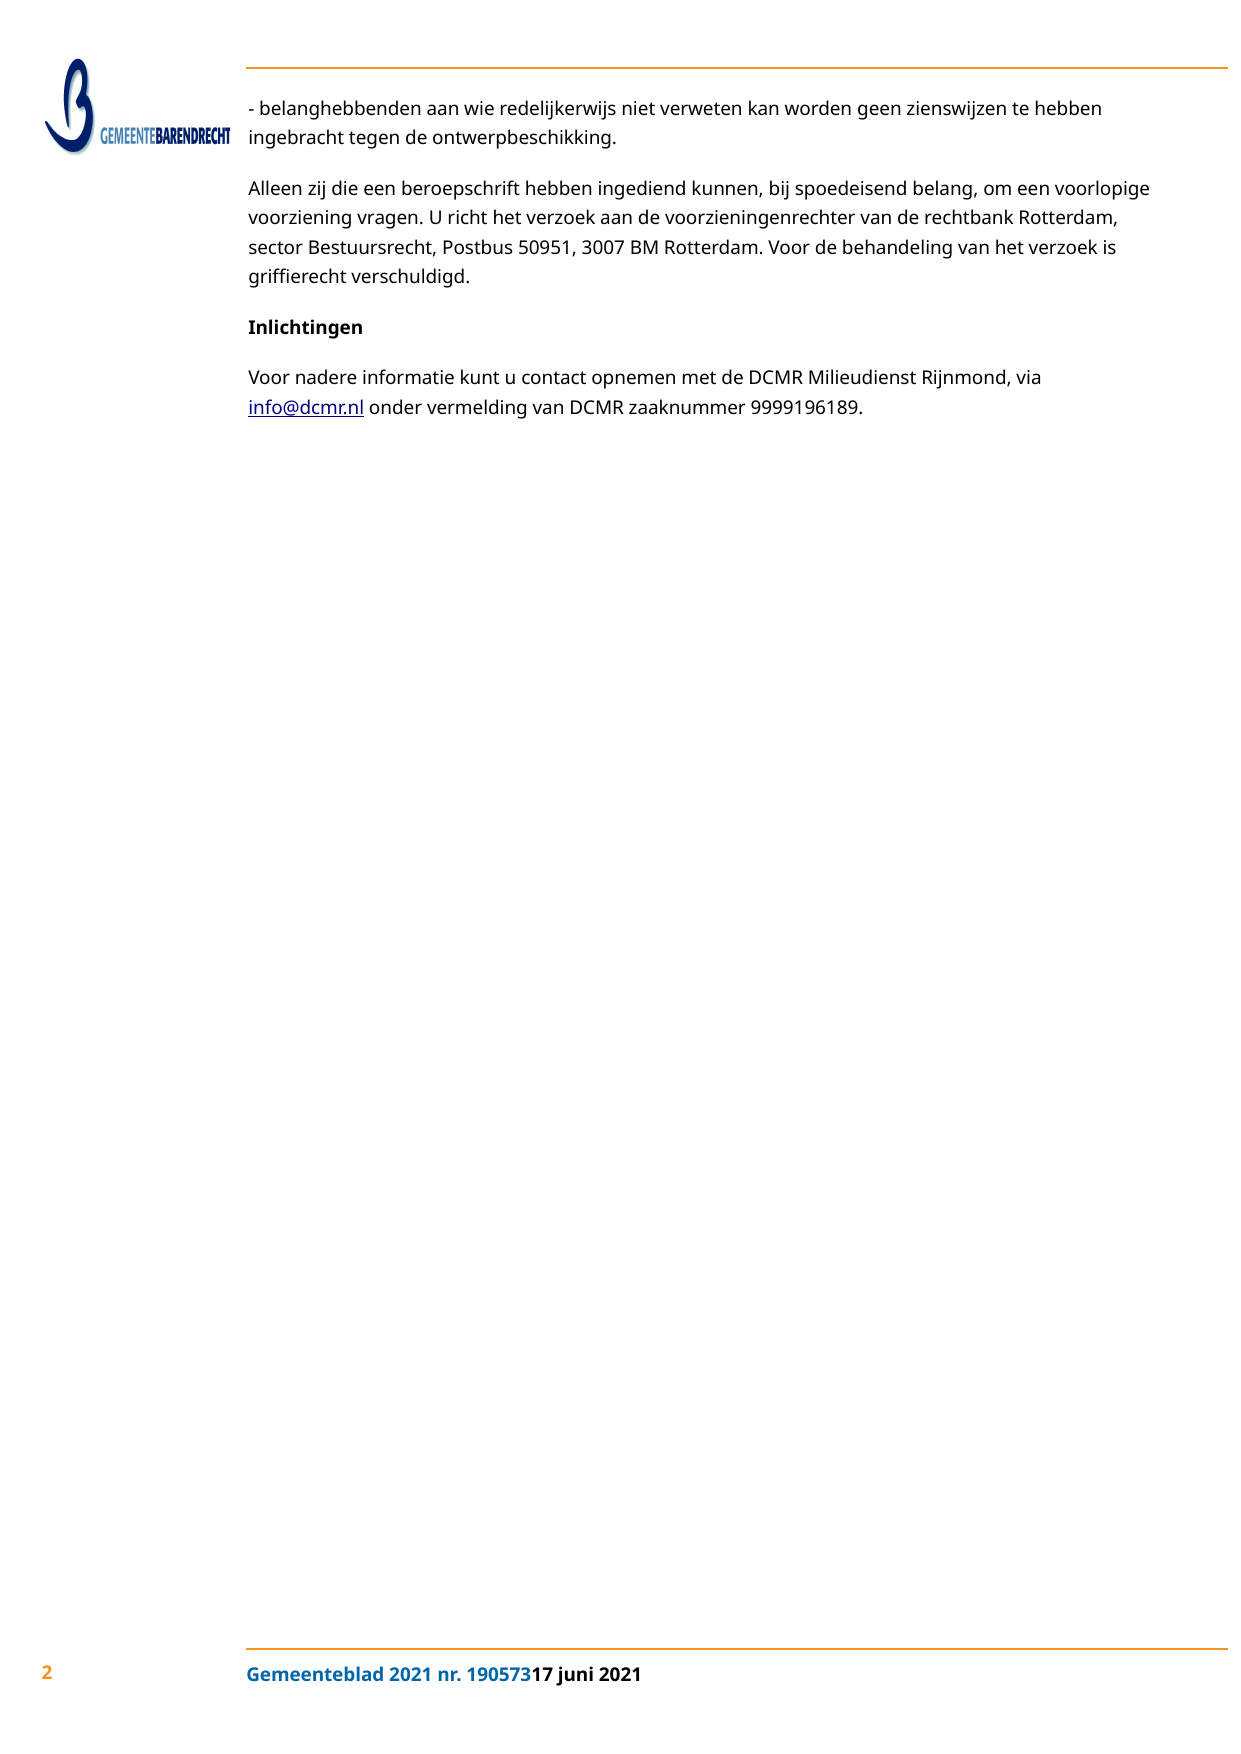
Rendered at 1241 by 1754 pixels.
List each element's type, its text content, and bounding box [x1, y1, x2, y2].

text Voor nadere informatie kunt u contact opnemen met de DCMR Milieudienst Rijnmond, via info@dcmr.nl onder vermelding van DCMR zaaknummer 9999196189. [248, 364, 1152, 420]
text Alleen zij die een beroepschrift hebben ingediend kunnen, bij spoedeisend belang, om een voorlopige voorziening vragen. U richt het verzoek aan de voorzieningenrechter van de rechtbank Rotterdam, sector Bestuursrecht, Postbus 50951, 3007 BM Rotterdam. Voor de behandeling van het verzoek is griffierecht verschuldigd. [248, 175, 1152, 289]
text Inlichtingen [248, 314, 1152, 340]
picture [41, 47, 231, 172]
text - belanghebbenden aan wie redelijkerwijs niet verweten kan worden geen zienswijzen te hebben ingebracht tegen de ontwerpbeschikking. [248, 95, 1152, 150]
